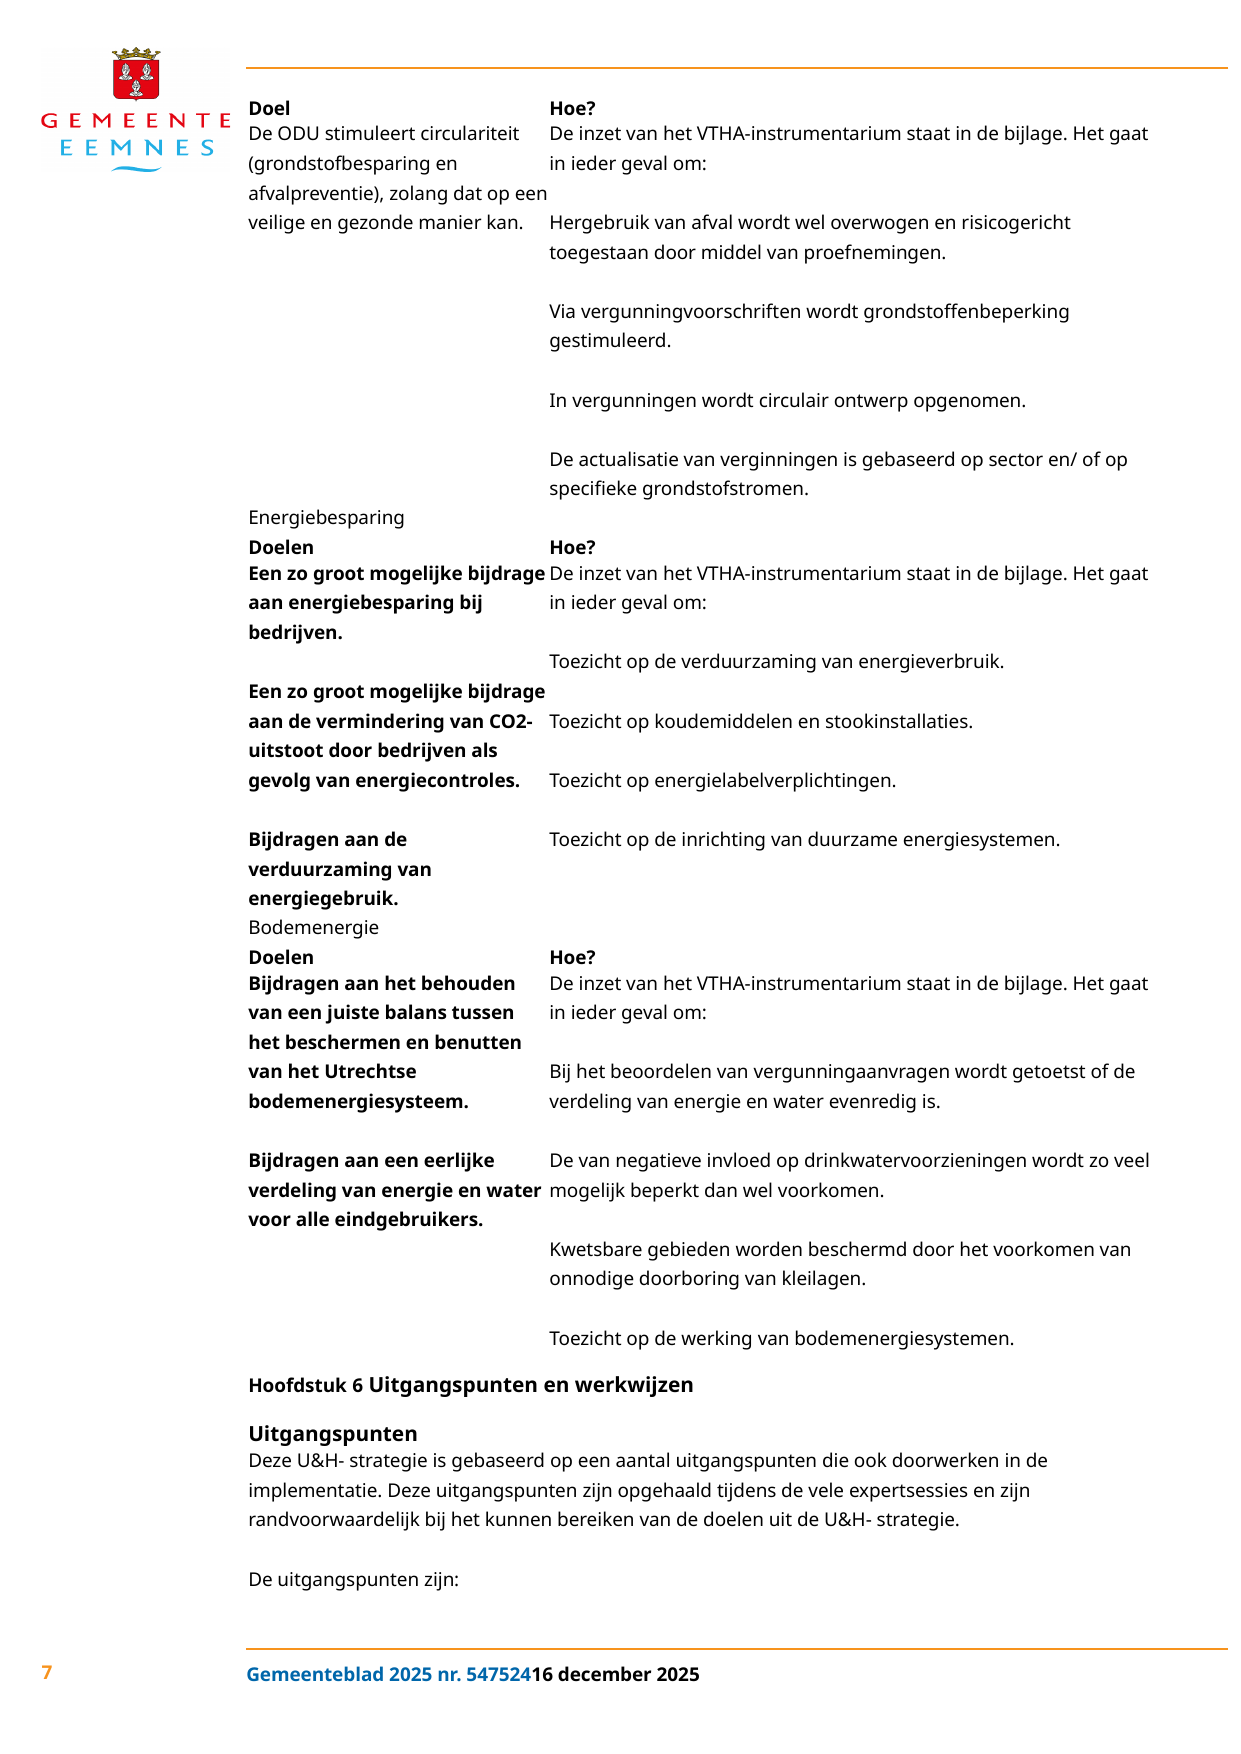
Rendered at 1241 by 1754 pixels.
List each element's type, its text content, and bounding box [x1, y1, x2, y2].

table_cell Een zo groot mogelijke bijdrage aan energiebesparing bij bedrijven. Een zo groot mogelijke bijdrage aan de vermindering van CO2-uitstoot door bedrijven als gevolg van energiecontroles. Bijdragen aan de verduurzaming van energiegebruik. [248, 560, 549, 911]
table_header Hoe? [549, 95, 1152, 121]
text Bodemenergie [248, 914, 1152, 940]
text Uitgangspunten [248, 1419, 1152, 1447]
table_cell Bijdragen aan het behouden van een juiste balans tussen het beschermen en benutten van het Utrechtse bodemenergiesysteem. Bijdragen aan een eerlijke verdeling van energie en water voor alle eindgebruikers. [248, 970, 549, 1350]
table_header Doelen [248, 534, 549, 560]
table_header Hoe? [549, 944, 1152, 970]
table_cell De inzet van het VTHA-instrumentarium staat in de bijlage. Het gaat in ieder geval om: Bij het beoordelen van vergunningaanvragen wordt getoetst of de verdeling van energie en water evenredig is. De van negatieve invloed op drinkwatervoorzieningen wordt zo veel mogelijk beperkt dan wel voorkomen. Kwetsbare gebieden worden beschermd door het voorkomen van onnodige doorboring van kleilagen. Toezicht op de werking van bodemenergiesystemen. [549, 970, 1152, 1350]
text Deze U&H- strategie is gebaseerd op een aantal uitgangspunten die ook doorwerken in de implementatie. Deze uitgangspunten zijn opgehaald tijdens de vele expertsessies en zijn randvoorwaardelijk bij het kunnen bereiken van de doelen uit de U&H- strategie. [248, 1447, 1152, 1532]
text Hoofdstuk 6 Uitgangspunten en werkwijzen [248, 1370, 1152, 1398]
table_cell De inzet van het VTHA-instrumentarium staat in de bijlage. Het gaat in ieder geval om: Hergebruik van afval wordt wel overwogen en risicogericht toegestaan door middel van proefnemingen. Via vergunningvoorschriften wordt grondstoffenbeperking gestimuleerd. In vergunningen wordt circulair ontwerp opgenomen. De actualisatie van verginningen is gebaseerd op sector en/ of op specifieke grondstofstromen. [549, 121, 1152, 501]
text De uitgangspunten zijn: [248, 1566, 1152, 1591]
table_header Doel [248, 95, 549, 121]
table_cell De inzet van het VTHA-instrumentarium staat in de bijlage. Het gaat in ieder geval om: Toezicht op de verduurzaming van energieverbruik. Toezicht op koudemiddelen en stookinstallaties. Toezicht op energielabelverplichtingen. Toezicht op de inrichting van duurzame energiesystemen. [549, 560, 1152, 911]
table_header Doelen [248, 944, 549, 970]
picture [41, 47, 231, 172]
table_cell De ODU stimuleert circulariteit (grondstofbesparing en afvalpreventie), zolang dat op een veilige en gezonde manier kan. [248, 121, 549, 501]
table_header Hoe? [549, 534, 1152, 560]
text Energiebesparing [248, 504, 1152, 530]
